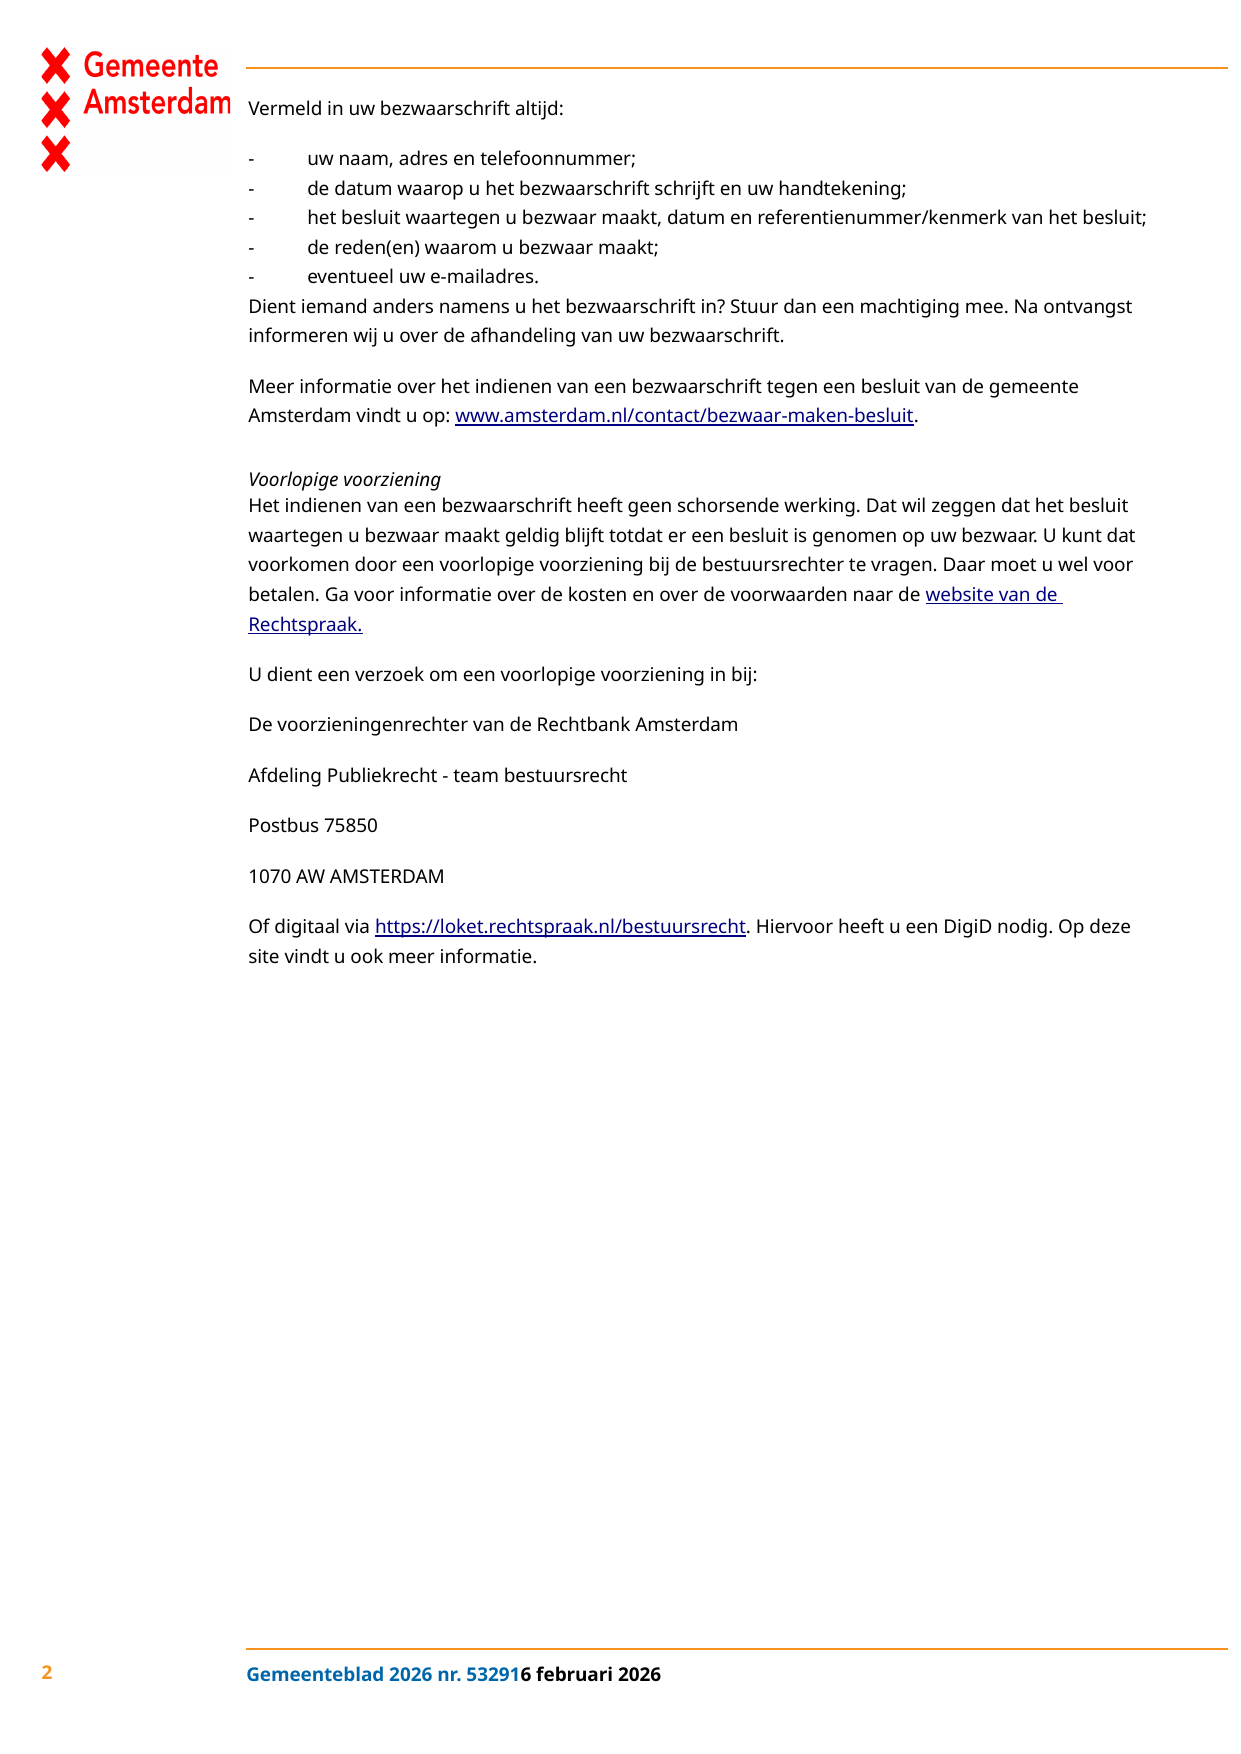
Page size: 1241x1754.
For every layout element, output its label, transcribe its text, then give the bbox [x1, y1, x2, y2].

text Het indienen van een bezwaarschrift heeft geen schorsende werking. Dat wil zeggen dat het besluit waartegen u bezwaar maakt geldig blijft totdat er een besluit is genomen op uw bezwaar. U kunt dat voorkomen door een voorlopige voorziening bij de bestuursrechter te vragen. Daar moet u wel voor betalen. Ga voor informatie over de kosten en over de voorwaarden naar de website van de Rechtspraak. [248, 492, 1152, 636]
list uw naam, adres en telefoonnummer; [248, 145, 1152, 171]
list de datum waarop u het bezwaarschrift schrijft en uw handtekening; [248, 175, 1152, 201]
list het besluit waartegen u bezwaar maakt, datum en referentienummer/kenmerk van het besluit; [248, 204, 1152, 230]
text Of digitaal via https://loket.rechtspraak.nl/bestuursrecht. Hiervoor heeft u een DigiD nodig. Op deze site vindt u ook meer informatie. [248, 913, 1152, 968]
list de reden(en) waarom u bezwaar maakt; [248, 234, 1152, 260]
list eventueel uw e-mailadres. [248, 263, 1152, 289]
text Dient iemand anders namens u het bezwaarschrift in? Stuur dan een machtiging mee. Na ontvangst informeren wij u over de afhandeling van uw bezwaarschrift. [248, 293, 1152, 348]
text Afdeling Publiekrecht - team bestuursrecht [248, 762, 1152, 788]
picture [41, 47, 231, 172]
text Voorlopige voorziening [248, 467, 1152, 492]
text Meer informatie over het indienen van een bezwaarschrift tegen een besluit van de gemeente Amsterdam vindt u op: www.amsterdam.nl/contact/bezwaar-maken-besluit. [248, 373, 1152, 428]
text De voorzieningenrechter van de Rechtbank Amsterdam [248, 712, 1152, 737]
text Vermeld in uw bezwaarschrift altijd: [248, 95, 1152, 121]
text Postbus 75850 [248, 812, 1152, 838]
text U dient een verzoek om een voorlopige voorziening in bij: [248, 661, 1152, 687]
text 1070 AW AMSTERDAM [248, 863, 1152, 888]
